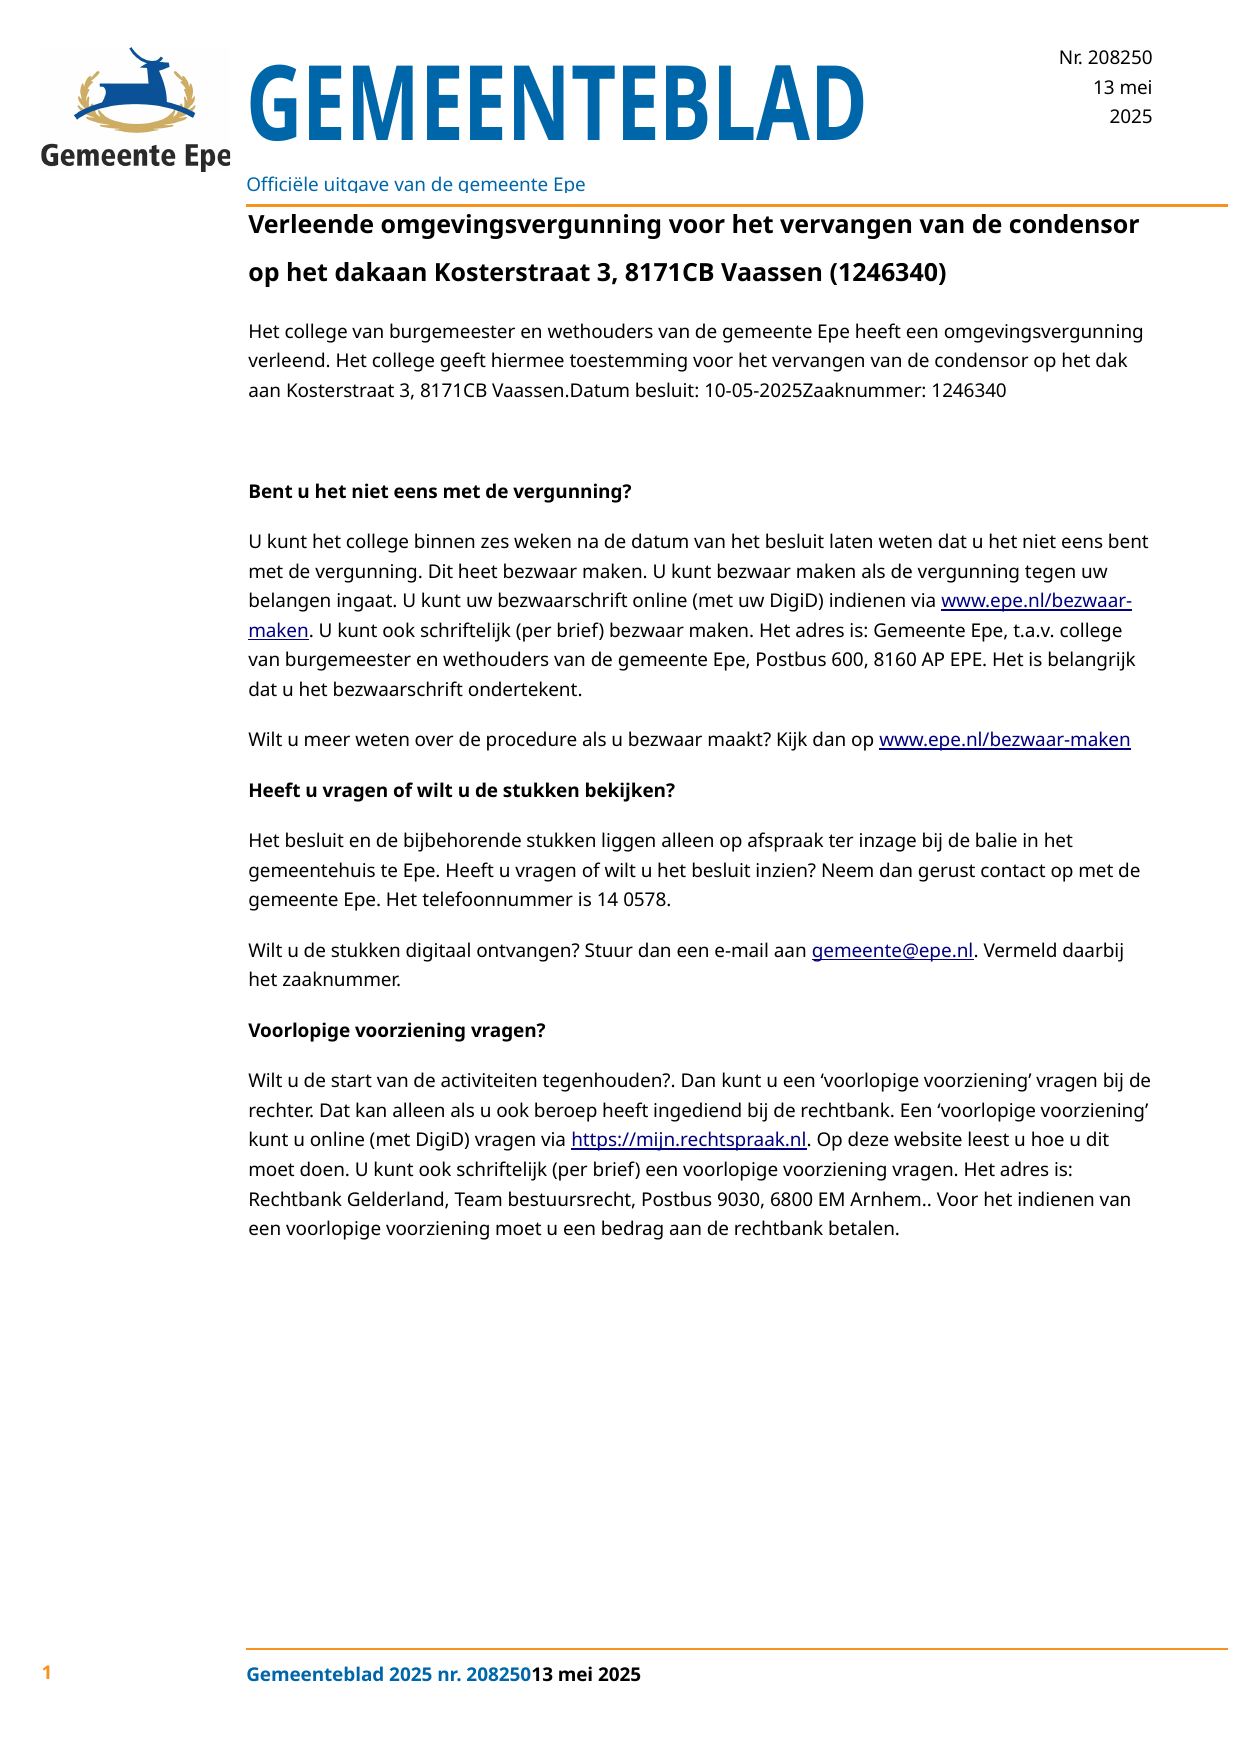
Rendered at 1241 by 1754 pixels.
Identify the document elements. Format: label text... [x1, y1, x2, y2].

text Wilt u meer weten over de procedure als u bezwaar maakt? Kijk dan op www.epe.nl/bezwaar-maken [248, 727, 1152, 752]
text U kunt het college binnen zes weken na de datum van het besluit laten weten dat u het niet eens bent met de vergunning. Dit heet bezwaar maken. U kunt bezwaar maken als de vergunning tegen uw belangen ingaat. U kunt uw bezwaarschrift online (met uw DigiD) indienen via www.epe.nl/bezwaar-maken. U kunt ook schriftelijk (per brief) bezwaar maken. Het adres is: Gemeente Epe, t.a.v. college van burgemeester en wethouders van de gemeente Epe, Postbus 600, 8160 AP EPE. Het is belangrijk dat u het bezwaarschrift ondertekent. [248, 528, 1152, 702]
text Voorlopige voorziening vragen? [248, 1017, 1152, 1043]
text Wilt u de stukken digitaal ontvangen? Stuur dan een e-mail aan gemeente@epe.nl. Vermeld daarbij het zaaknummer. [248, 937, 1152, 992]
text Heeft u vragen of wilt u de stukken bekijken? [248, 777, 1152, 803]
text Bent u het niet eens met de vergunning? [248, 478, 1152, 504]
text Het besluit en de bijbehorende stukken liggen alleen op afspraak ter inzage bij de balie in het gemeentehuis te Epe. Heeft u vragen of wilt u het besluit inzien? Neem dan gerust contact op met de gemeente Epe. Het telefoonnummer is 14 0578. [248, 827, 1152, 912]
text Het college van burgemeester en wethouders van de gemeente Epe heeft een omgevingsvergunning verleend. Het college geeft hiermee toestemming voor het vervangen van de condensor op het dak aan Kosterstraat 3, 8171CB Vaassen.Datum besluit: 10-05-2025Zaaknummer: 1246340 [248, 318, 1152, 403]
text Verleende omgevingsvergunning voor het vervangen van de condensor op het dakaan Kosterstraat 3, 8171CB Vaassen (1246340) [248, 207, 1152, 288]
picture [41, 47, 231, 172]
text Wilt u de start van de activiteiten tegenhouden?. Dan kunt u een ‘voorlopige voorziening’ vragen bij de rechter. Dat kan alleen als u ook beroep heeft ingediend bij de rechtbank. Een ‘voorlopige voorziening’ kunt u online (met DigiD) vragen via https://mijn.rechtspraak.nl. Op deze website leest u hoe u dit moet doen. U kunt ook schriftelijk (per brief) een voorlopige voorziening vragen. Het adres is: Rechtbank Gelderland, Team bestuursrecht, Postbus 9030, 6800 EM Arnhem.. Voor het indienen van een voorlopige voorziening moet u een bedrag aan de rechtbank betalen. [248, 1067, 1152, 1241]
